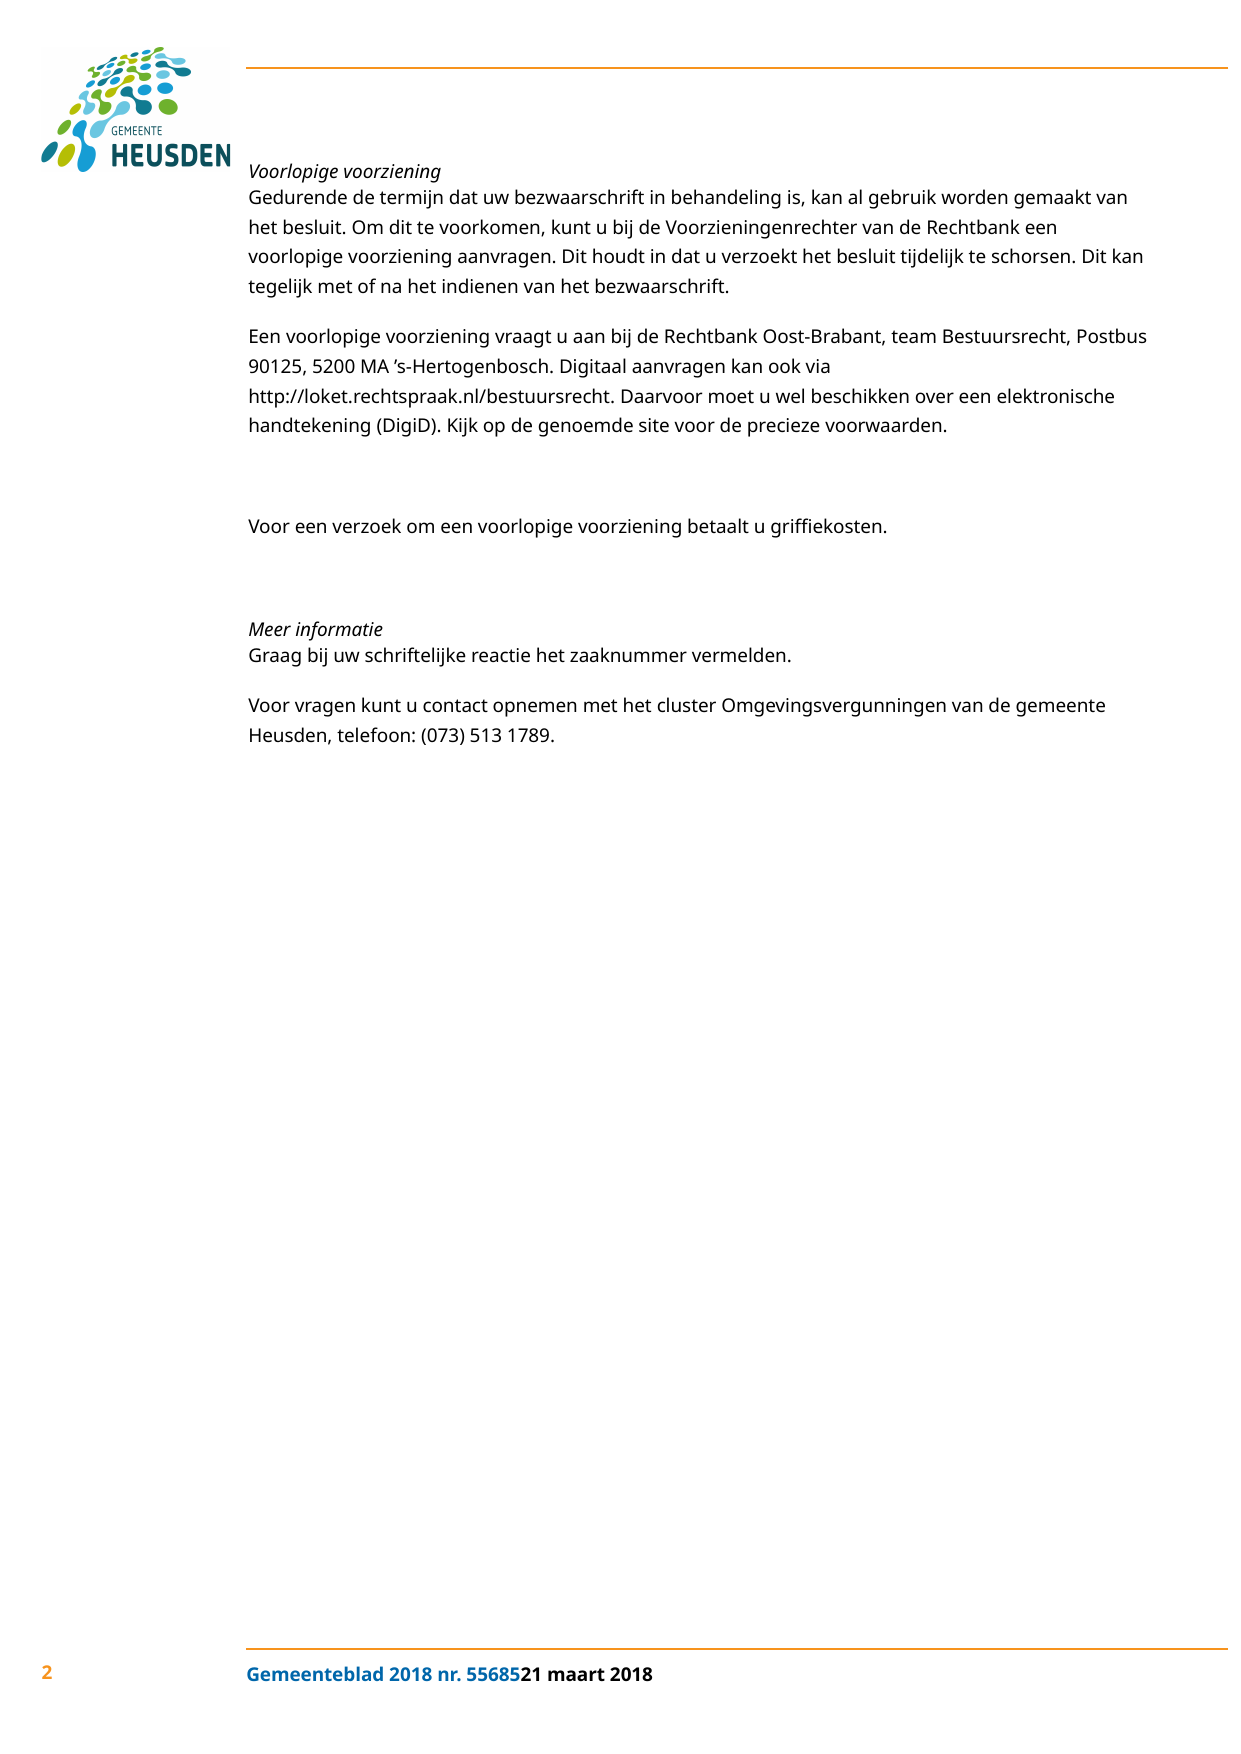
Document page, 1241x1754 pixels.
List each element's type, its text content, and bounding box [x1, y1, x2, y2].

text Voorlopige voorziening [248, 159, 1152, 184]
text Voor vragen kunt u contact opnemen met het cluster Omgevingsvergunningen van de gemeente Heusden, telefoon: (073) 513 1789. [248, 693, 1152, 748]
text Gedurende de termijn dat uw bezwaarschrift in behandeling is, kan al gebruik worden gemaakt van het besluit. Om dit te voorkomen, kunt u bij de Voorzieningenrechter van de Rechtbank een voorlopige voorziening aanvragen. Dit houdt in dat u verzoekt het besluit tijdelijk te schorsen. Dit kan tegelijk met of na het indienen van het bezwaarschrift. [248, 184, 1152, 299]
picture [41, 47, 231, 172]
text Voor een verzoek om een voorlopige voorziening betaalt u griffiekosten. [248, 513, 1152, 539]
text Meer informatie [248, 616, 1152, 642]
text Graag bij uw schriftelijke reactie het zaaknummer vermelden. [248, 642, 1152, 668]
text Een voorlopige voorziening vraagt u aan bij de Rechtbank Oost-Brabant, team Bestuursrecht, Postbus 90125, 5200 MA ’s-Hertogenbosch. Digitaal aanvragen kan ook via http://loket.rechtspraak.nl/bestuursrecht. Daarvoor moet u wel beschikken over een elektronische handtekening (DigiD). Kijk op de genoemde site voor de precieze voorwaarden. [248, 324, 1152, 438]
